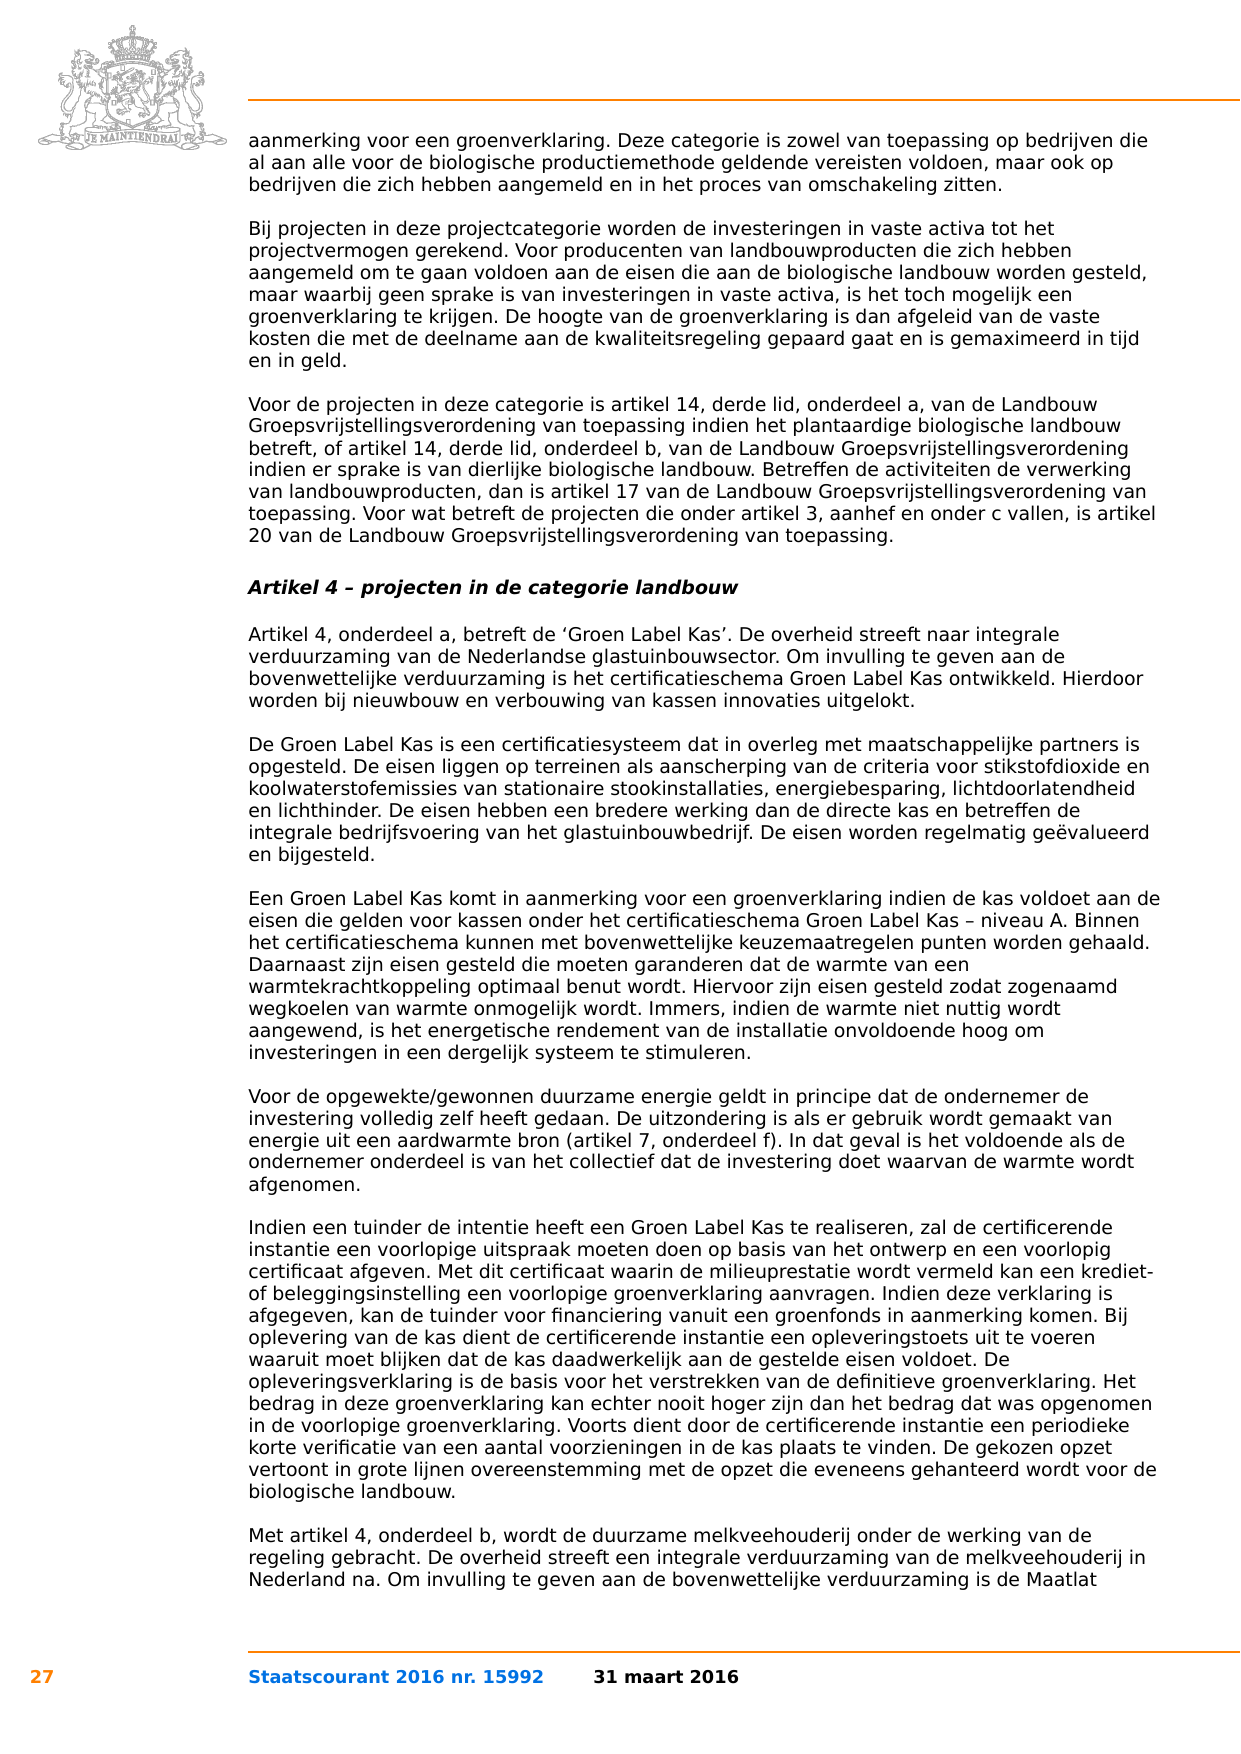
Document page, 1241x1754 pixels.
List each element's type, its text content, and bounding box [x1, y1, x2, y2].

text Artikel 4, onderdeel a, betreft de ‘Groen Label Kas’. De overheid streeft naar integrale verduurzaming van de Nederlandse glastuinbouwsector. Om invulling te geven aan de bovenwettelijke verduurzaming is het certificatieschema Groen Label Kas ontwikkeld. Hierdoor worden bij nieuwbouw en verbouwing van kassen innovaties uitgelokt. [248, 624, 1163, 712]
picture [38, 25, 227, 150]
text Voor de opgewekte/gewonnen duurzame energie geldt in principe dat de ondernemer de investering volledig zelf heeft gedaan. De uitzondering is als er gebruik wordt gemaakt van energie uit een aardwarmte bron (artikel 7, onderdeel f). In dat geval is het voldoende als de ondernemer onderdeel is van het collectief dat de investering doet waarvan de warmte wordt afgenomen. [248, 1086, 1163, 1195]
text Een Groen Label Kas komt in aanmerking voor een groenverklaring indien de kas voldoet aan de eisen die gelden voor kassen onder het certificatieschema Groen Label Kas – niveau A. Binnen het certificatieschema kunnen met bovenwettelijke keuzemaatregelen punten worden gehaald. Daarnaast zijn eisen gesteld die moeten garanderen dat de warmte van een warmtekrachtkoppeling optimaal benut wordt. Hiervoor zijn eisen gesteld zodat zogenaamd wegkoelen van warmte onmogelijk wordt. Immers, indien de warmte niet nuttig wordt aangewend, is het energetische rendement van de installatie onvoldoende hoog om investeringen in een dergelijk systeem te stimuleren. [248, 888, 1163, 1064]
text Met artikel 4, onderdeel b, wordt de duurzame melkveehouderij onder de werking van de regeling gebracht. De overheid streeft een integrale verduurzaming van de melkveehouderij in Nederland na. Om invulling te geven aan de bovenwettelijke verduurzaming is de Maatlat [248, 1525, 1163, 1591]
subtitle Artikel 4 – projecten in de categorie landbouw [248, 577, 1163, 599]
text Indien een tuinder de intentie heeft een Groen Label Kas te realiseren, zal de certificerende instantie een voorlopige uitspraak moeten doen op basis van het ontwerp en een voorlopig certificaat afgeven. Met dit certificaat waarin de milieuprestatie wordt vermeld kan een krediet- of beleggingsinstelling een voorlopige groenverklaring aanvragen. Indien deze verklaring is afgegeven, kan de tuinder voor financiering vanuit een groenfonds in aanmerking komen. Bij oplevering van de kas dient de certificerende instantie een opleveringstoets uit te voeren waaruit moet blijken dat de kas daadwerkelijk aan de gestelde eisen voldoet. De opleveringsverklaring is de basis voor het verstrekken van de definitieve groenverklaring. Het bedrag in deze groenverklaring kan echter nooit hoger zijn dan het bedrag dat was opgenomen in de voorlopige groenverklaring. Voorts dient door de certificerende instantie een periodieke korte verificatie van een aantal voorzieningen in de kas plaats te vinden. De gekozen opzet vertoont in grote lijnen overeenstemming met de opzet die eveneens gehanteerd wordt voor de biologische landbouw. [248, 1217, 1163, 1503]
text Voor de projecten in deze categorie is artikel 14, derde lid, onderdeel a, van de Landbouw Groepsvrijstellingsverordening van toepassing indien het plantaardige biologische landbouw betreft, of artikel 14, derde lid, onderdeel b, van de Landbouw Groepsvrijstellingsverordening indien er sprake is van dierlijke biologische landbouw. Betreffen de activiteiten de verwerking van landbouwproducten, dan is artikel 17 van de Landbouw Groepsvrijstellingsverordening van toepassing. Voor wat betreft de projecten die onder artikel 3, aanhef en onder c vallen, is artikel 20 van de Landbouw Groepsvrijstellingsverordening van toepassing. [248, 393, 1163, 547]
text De Groen Label Kas is een certificatiesysteem dat in overleg met maatschappelijke partners is opgesteld. De eisen liggen op terreinen als aanscherping van de criteria voor stikstofdioxide en koolwaterstofemissies van stationaire stookinstallaties, energiebesparing, lichtdoorlatendheid en lichthinder. De eisen hebben een bredere werking dan de directe kas en betreffen de integrale bedrijfsvoering van het glastuinbouwbedrijf. De eisen worden regelmatig geëvalueerd en bijgesteld. [248, 734, 1163, 866]
text aanmerking voor een groenverklaring. Deze categorie is zowel van toepassing op bedrijven die al aan alle voor de biologische productiemethode geldende vereisten voldoen, maar ook op bedrijven die zich hebben aangemeld en in het proces van omschakeling zitten. [248, 130, 1163, 196]
text Bij projecten in deze projectcategorie worden de investeringen in vaste activa tot het projectvermogen gerekend. Voor producenten van landbouwproducten die zich hebben aangemeld om te gaan voldoen aan de eisen die aan de biologische landbouw worden gesteld, maar waarbij geen sprake is van investeringen in vaste activa, is het toch mogelijk een groenverklaring te krijgen. De hoogte van de groenverklaring is dan afgeleid van de vaste kosten die met de deelname aan de kwaliteitsregeling gepaard gaat en is gemaximeerd in tijd en in geld. [248, 218, 1163, 372]
